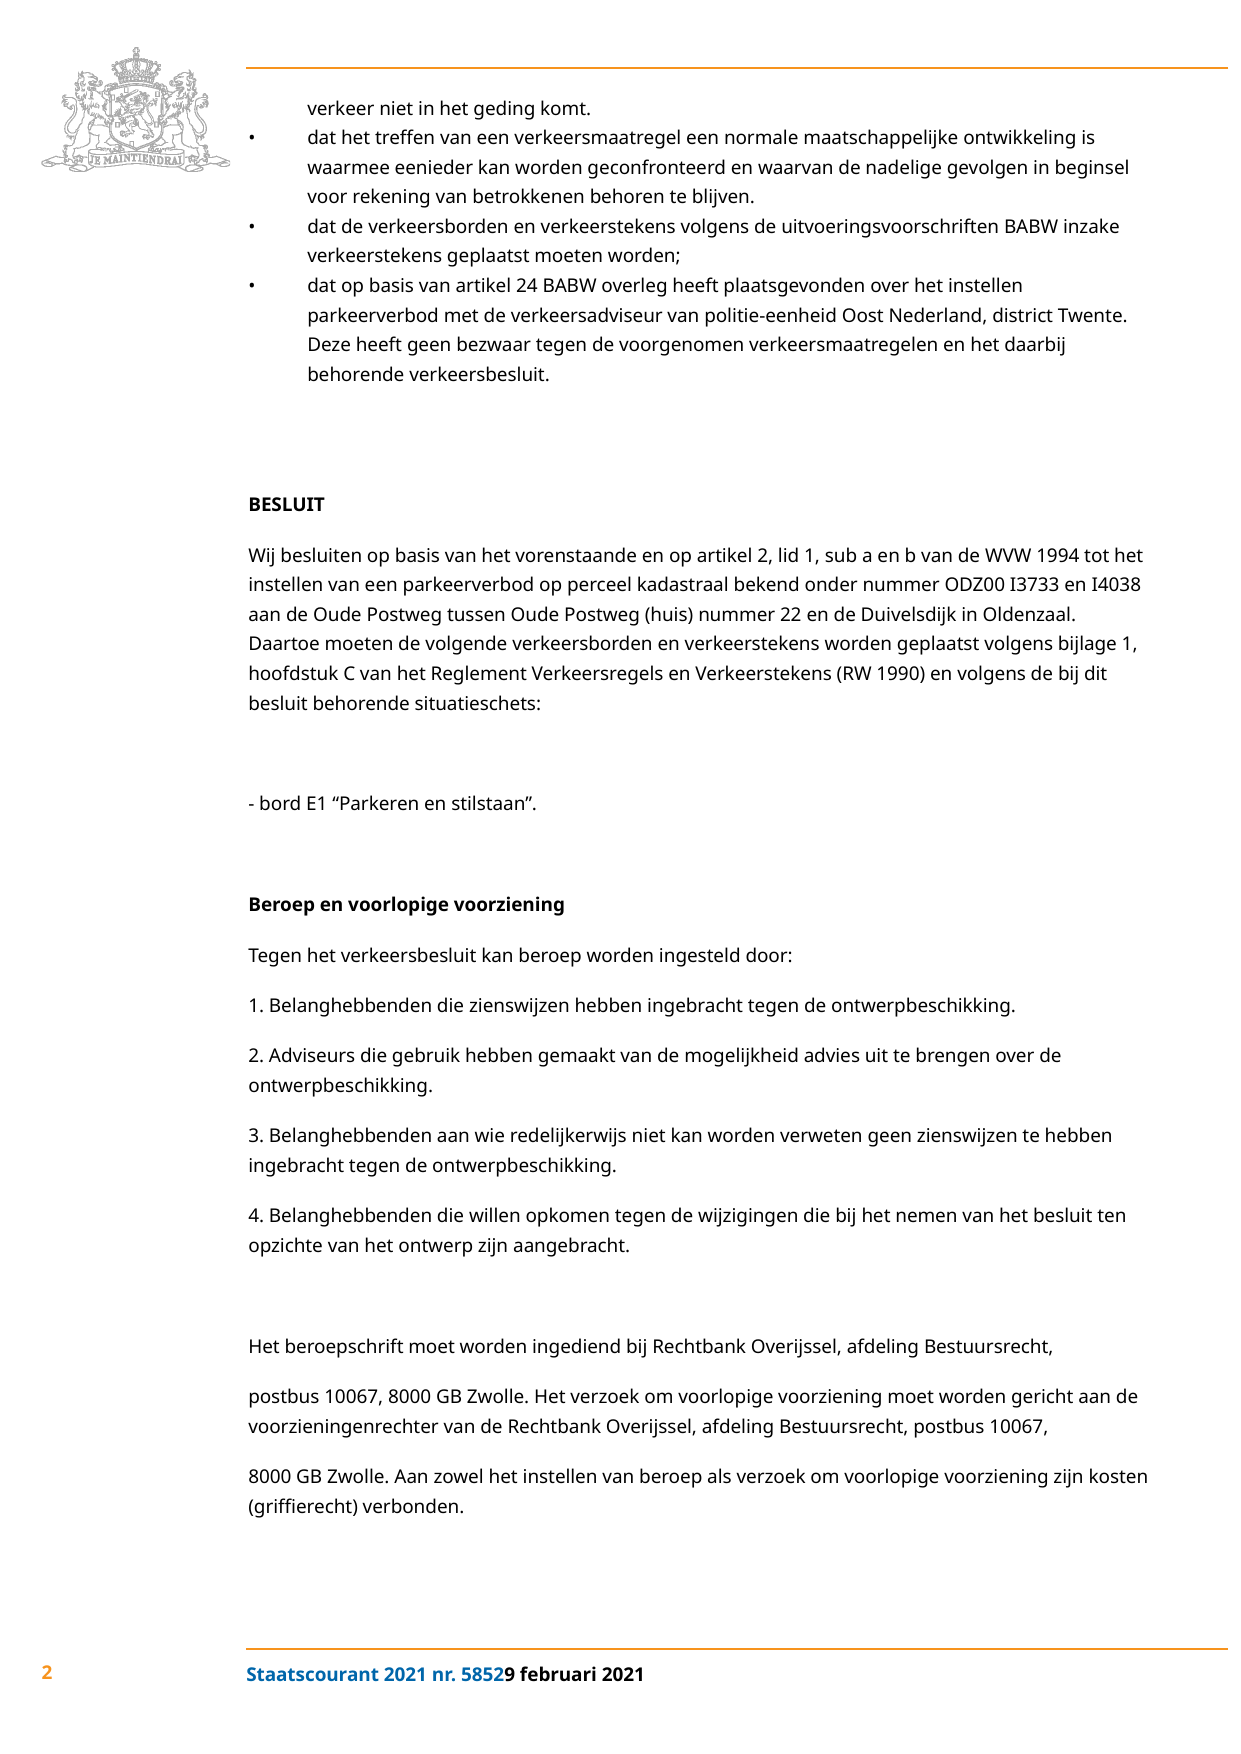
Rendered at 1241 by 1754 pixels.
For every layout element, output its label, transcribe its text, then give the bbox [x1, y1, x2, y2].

text Beroep en voorlopige voorziening [248, 891, 1152, 917]
text 1. Belanghebbenden die zienswijzen hebben ingebracht tegen de ontwerpbeschikking. [248, 992, 1152, 1018]
list dat het treffen van een verkeersmaatregel een normale maatschappelijke ontwikkeling is waarmee eenieder kan worden geconfronteerd en waarvan de nadelige gevolgen in beginsel voor rekening van betrokkenen behoren te blijven. [248, 124, 1152, 209]
text Tegen het verkeersbesluit kan beroep worden ingesteld door: [248, 942, 1152, 968]
text Het beroepschrift moet worden ingediend bij Rechtbank Overijssel, afdeling Bestuursrecht, [248, 1333, 1152, 1359]
text Wij besluiten op basis van het vorenstaande en op artikel 2, lid 1, sub a en b van de WVW 1994 tot het instellen van een parkeerverbod op perceel kadastraal bekend onder nummer ODZ00 I3733 en I4038 aan de Oude Postweg tussen Oude Postweg (huis) nummer 22 en de Duivelsdijk in Oldenzaal. Daartoe moeten de volgende verkeersborden en verkeerstekens worden geplaatst volgens bijlage 1, hoofdstuk C van het Reglement Verkeersregels en Verkeerstekens (RW 1990) en volgens de bij dit besluit behorende situatieschets: [248, 542, 1152, 716]
text - bord E1 “Parkeren en stilstaan”. [248, 791, 1152, 816]
text 8000 GB Zwolle. Aan zowel het instellen van beroep als verzoek om voorlopige voorziening zijn kosten (griffierecht) verbonden. [248, 1463, 1152, 1519]
list verkeer niet in het geding komt. [248, 95, 1152, 121]
list dat op basis van artikel 24 BABW overleg heeft plaatsgevonden over het instellen parkeerverbod met de verkeersadviseur van politie-eenheid Oost Nederland, district Twente. Deze heeft geen bezwaar tegen de voorgenomen verkeersmaatregelen en het daarbij behorende verkeersbesluit. [248, 272, 1152, 387]
text 2. Adviseurs die gebruik hebben gemaakt van de mogelijkheid advies uit te brengen over de ontwerpbeschikking. [248, 1043, 1152, 1098]
text 4. Belanghebbenden die willen opkomen tegen de wijzigingen die bij het nemen van het besluit ten opzichte van het ontwerp zijn aangebracht. [248, 1203, 1152, 1258]
text postbus 10067, 8000 GB Zwolle. Het verzoek om voorlopige voorziening moet worden gericht aan de voorzieningenrechter van de Rechtbank Overijssel, afdeling Bestuursrecht, postbus 10067, [248, 1383, 1152, 1439]
picture [41, 47, 231, 172]
list dat de verkeersborden en verkeerstekens volgens de uitvoeringsvoorschriften BABW inzake verkeerstekens geplaatst moeten worden; [248, 213, 1152, 268]
text BESLUIT [248, 491, 1152, 517]
text 3. Belanghebbenden aan wie redelijkerwijs niet kan worden verweten geen zienswijzen te hebben ingebracht tegen de ontwerpbeschikking. [248, 1123, 1152, 1178]
